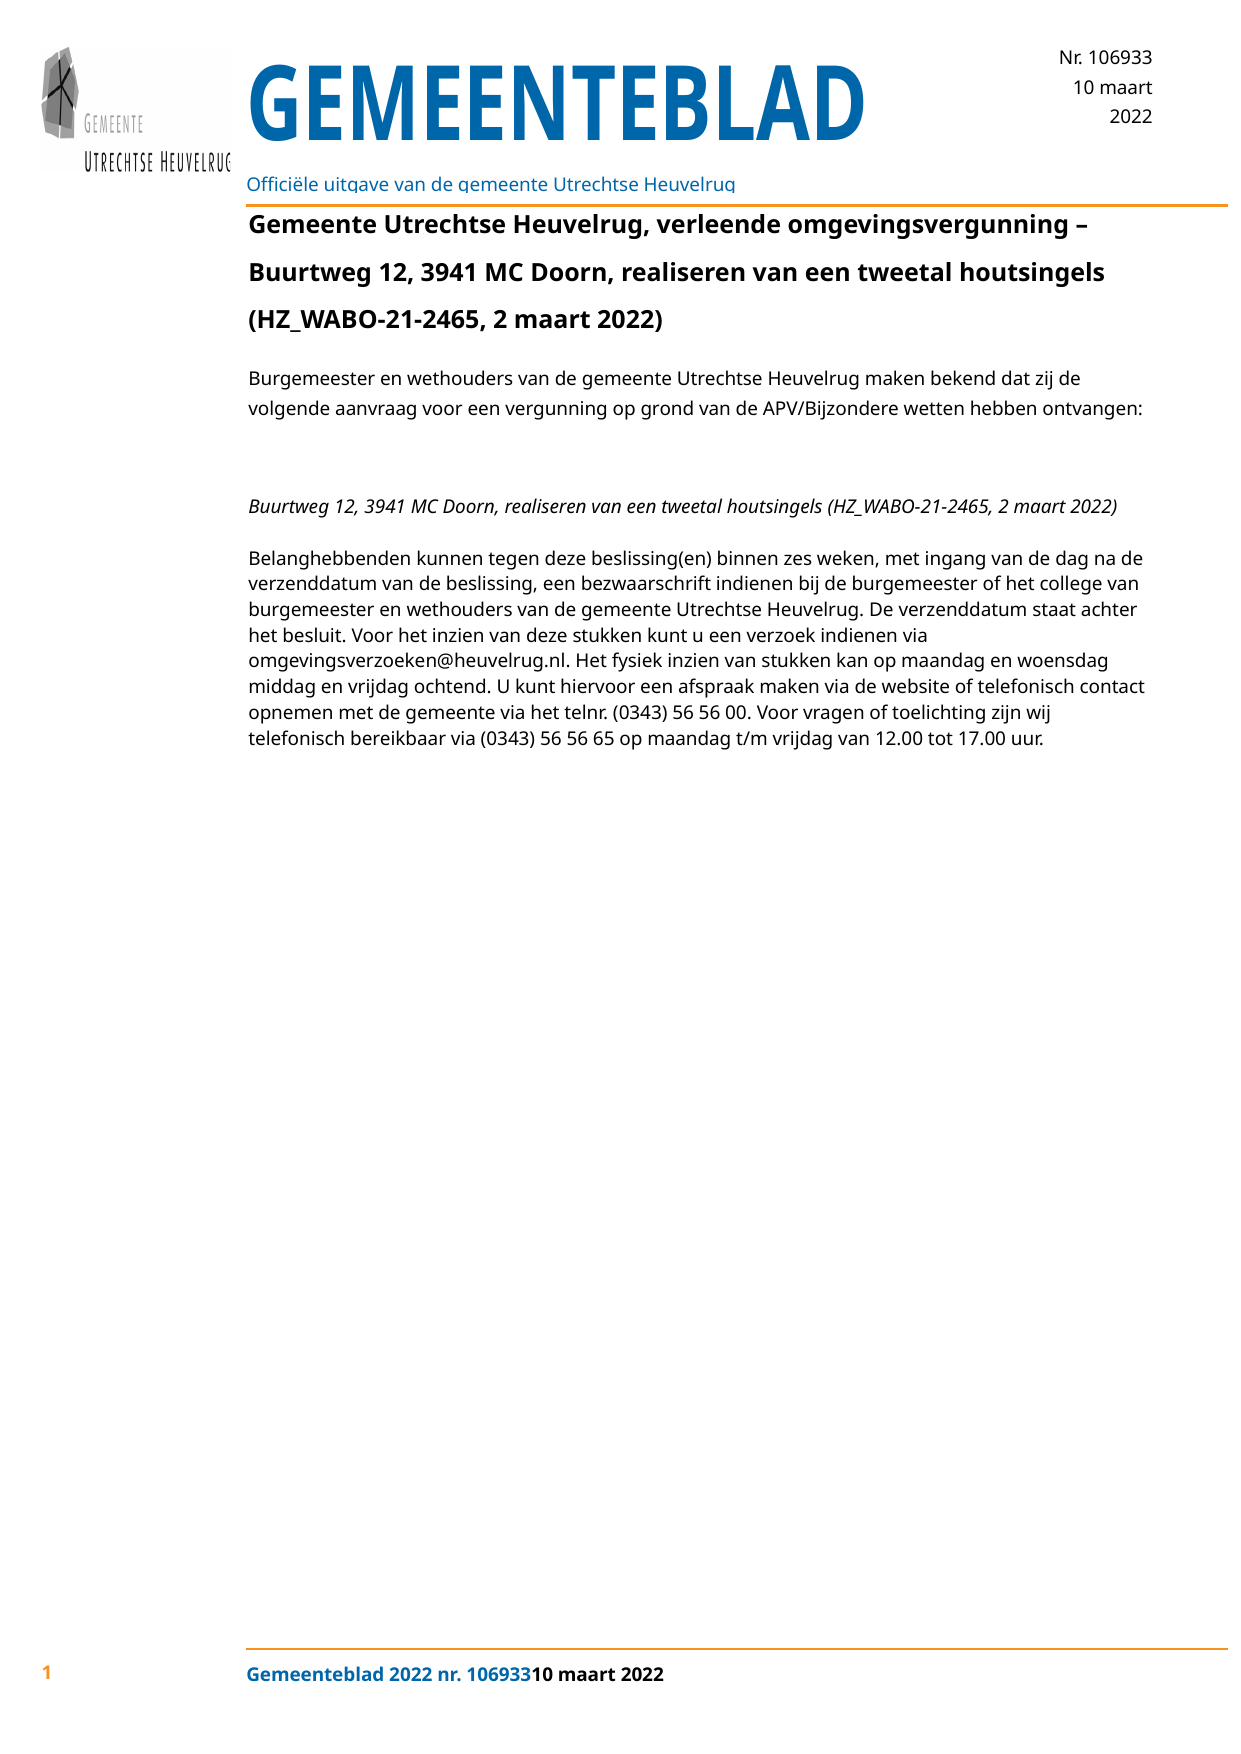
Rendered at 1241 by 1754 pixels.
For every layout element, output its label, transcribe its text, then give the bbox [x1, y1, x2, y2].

text Burgemeester en wethouders van de gemeente Utrechtse Heuvelrug maken bekend dat zij de volgende aanvraag voor een vergunning op grond van de APV/Bijzondere wetten hebben ontvangen: [248, 366, 1152, 421]
text Belanghebbenden kunnen tegen deze beslissing(en) binnen zes weken, met ingang van de dag na de verzenddatum van de beslissing, een bezwaarschrift indienen bij de burgemeester of het college van burgemeester en wethouders van de gemeente Utrechtse Heuvelrug. De verzenddatum staat achter het besluit. Voor het inzien van deze stukken kunt u een verzoek indienen via omgevingsverzoeken@heuvelrug.nl. Het fysiek inzien van stukken kan op maandag en woensdag middag en vrijdag ochtend. U kunt hiervoor een afspraak maken via de website of telefonisch contact opnemen met de gemeente via het telnr. (0343) 56 56 00. Voor vragen of toelichting zijn wij telefonisch bereikbaar via (0343) 56 56 65 op maandag t/m vrijdag van 12.00 tot 17.00 uur. [248, 545, 1152, 751]
text Buurtweg 12, 3941 MC Doorn, realiseren van een tweetal houtsingels (HZ_WABO-21-2465, 2 maart 2022) [248, 493, 1152, 519]
picture [41, 47, 231, 172]
text Gemeente Utrechtse Heuvelrug, verleende omgevingsvergunning – Buurtweg 12, 3941 MC Doorn, realiseren van een tweetal houtsingels (HZ_WABO-21-2465, 2 maart 2022) [248, 207, 1152, 336]
